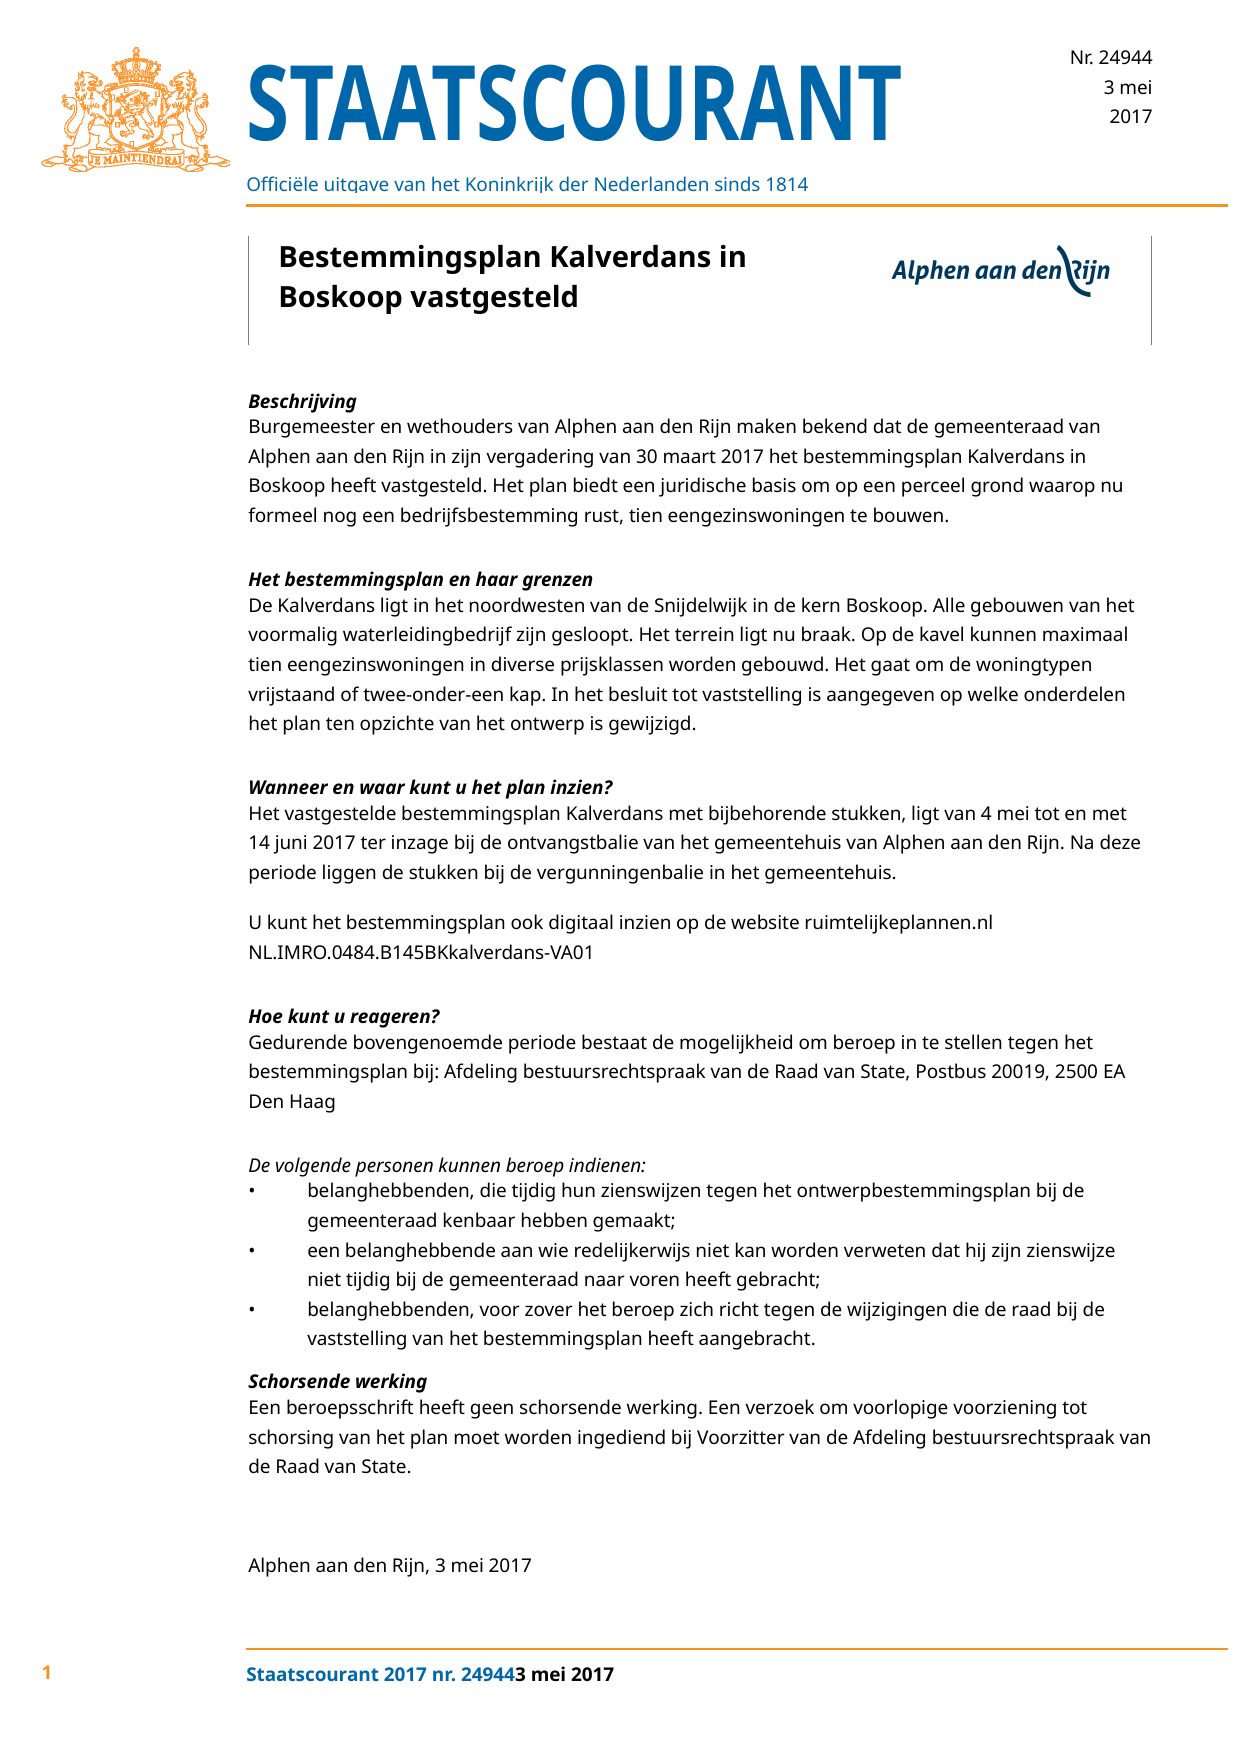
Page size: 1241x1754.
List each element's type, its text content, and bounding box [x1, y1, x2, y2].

text Gedurende bovengenoemde periode bestaat de mogelijkheid om beroep in te stellen tegen het bestemmingsplan bij: Afdeling bestuursrechtspraak van de Raad van State, Postbus 20019, 2500 EA Den Haag [248, 1029, 1152, 1114]
text Hoe kunt u reageren? [248, 1003, 1152, 1029]
table_header Bestemmingsplan Kalverdans in Boskoop vastgesteld [249, 236, 850, 345]
text Een beroepsschrift heeft geen schorsende werking. Een verzoek om voorlopige voorziening tot schorsing van het plan moet worden ingediend bij Voorzitter van de Afdeling bestuursrechtspraak van de Raad van State. [248, 1394, 1152, 1479]
text U kunt het bestemmingsplan ook digitaal inzien op de website ruimtelijkeplannen.nl NL.IMRO.0484.B145BKkalverdans-VA01 [248, 909, 1152, 965]
text Alphen aan den Rijn, 3 mei 2017 [248, 1552, 1152, 1578]
list belanghebbenden, voor zover het beroep zich richt tegen de wijzigingen die de raad bij de vaststelling van het bestemmingsplan heeft aangebracht. [248, 1296, 1152, 1351]
list belanghebbenden, die tijdig hun zienswijzen tegen het ontwerpbestemmingsplan bij de gemeenteraad kenbaar hebben gemaakt; [248, 1178, 1152, 1233]
picture [41, 47, 231, 172]
table_header [850, 236, 1151, 345]
text Schorsende werking [248, 1369, 1152, 1394]
text De volgende personen kunnen beroep indienen: [248, 1152, 1152, 1178]
picture [882, 236, 1119, 306]
text Het bestemmingsplan en haar grenzen [248, 566, 1152, 592]
text De Kalverdans ligt in het noordwesten van de Snijdelwijk in de kern Boskoop. Alle gebouwen van het voormalig waterleidingbedrijf zijn gesloopt. Het terrein ligt nu braak. Op de kavel kunnen maximaal tien eengezinswoningen in diverse prijsklassen worden gebouwd. Het gaat om de woningtypen vrijstaand of twee-onder-een kap. In het besluit tot vaststelling is aangegeven op welke onderdelen het plan ten opzichte van het ontwerp is gewijzigd. [248, 592, 1152, 736]
text Burgemeester en wethouders van Alphen aan den Rijn maken bekend dat de gemeenteraad van Alphen aan den Rijn in zijn vergadering van 30 maart 2017 het bestemmingsplan Kalverdans in Boskoop heeft vastgesteld. Het plan biedt een juridische basis om op een perceel grond waarop nu formeel nog een bedrijfsbestemming rust, tien eengezinswoningen te bouwen. [248, 413, 1152, 528]
text Beschrijving [248, 388, 1152, 413]
text Het vastgestelde bestemmingsplan Kalverdans met bijbehorende stukken, ligt van 4 mei tot en met 14 juni 2017 ter inzage bij de ontvangstbalie van het gemeentehuis van Alphen aan den Rijn. Na deze periode liggen de stukken bij de vergunningenbalie in het gemeentehuis. [248, 800, 1152, 885]
text Wanneer en waar kunt u het plan inzien? [248, 774, 1152, 800]
list een belanghebbende aan wie redelijkerwijs niet kan worden verweten dat hij zijn zienswijze niet tijdig bij de gemeenteraad naar voren heeft gebracht; [248, 1237, 1152, 1292]
